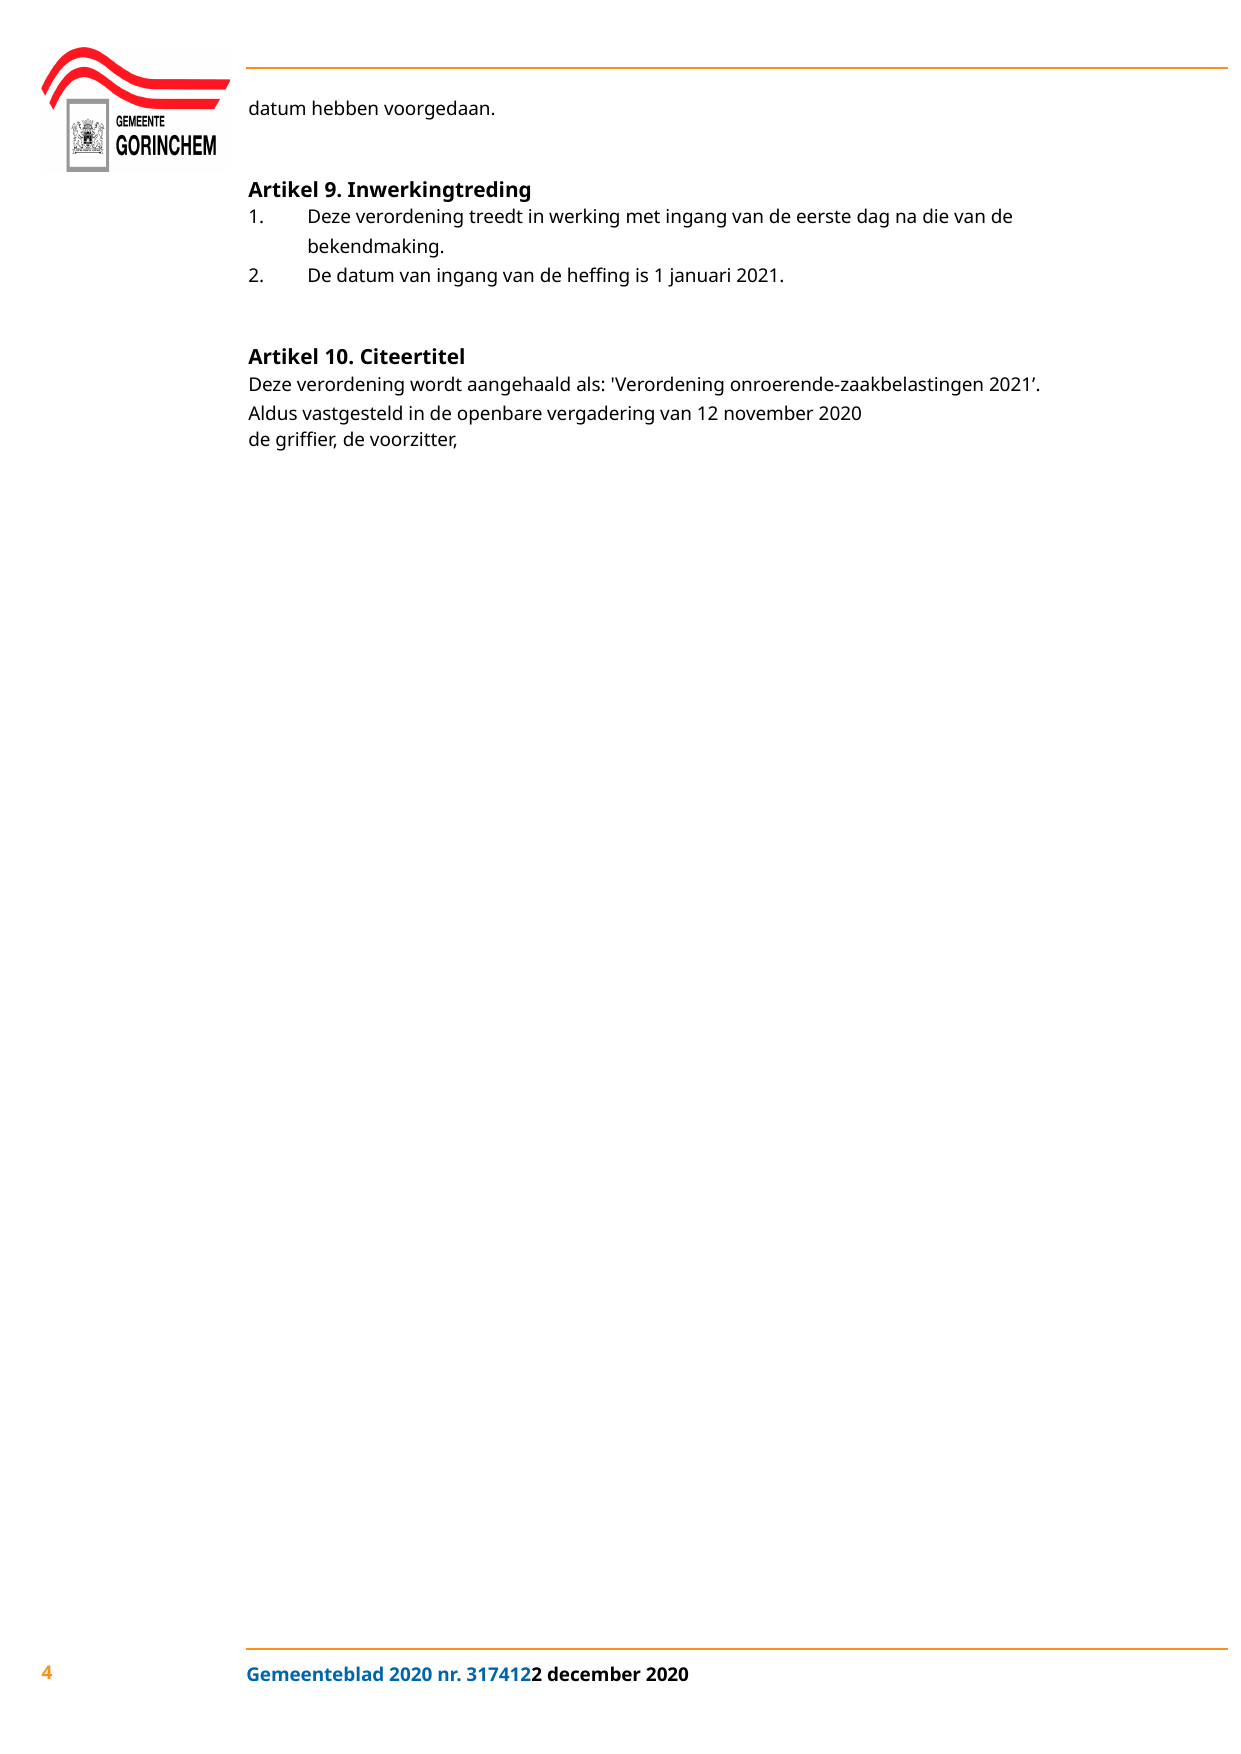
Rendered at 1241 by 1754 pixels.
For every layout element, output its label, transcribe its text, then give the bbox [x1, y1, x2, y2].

text Artikel 9. Inwerkingtreding [248, 175, 1152, 203]
list De datum van ingang van de heffing is 1 januari 2021. [248, 262, 1152, 288]
text Artikel 10. Citeertitel [248, 342, 1152, 371]
picture [41, 47, 231, 172]
text de griffier, de voorzitter, [248, 426, 1152, 452]
text datum hebben voorgedaan. [248, 95, 1152, 121]
text Aldus vastgesteld in de openbare vergadering van 12 november 2020 [248, 400, 1152, 426]
text Deze verordening wordt aangehaald als: 'Verordening onroerende-zaakbelastingen 2021’. [248, 371, 1152, 397]
list Deze verordening treedt in werking met ingang van de eerste dag na die van de bekendmaking. [248, 203, 1152, 258]
